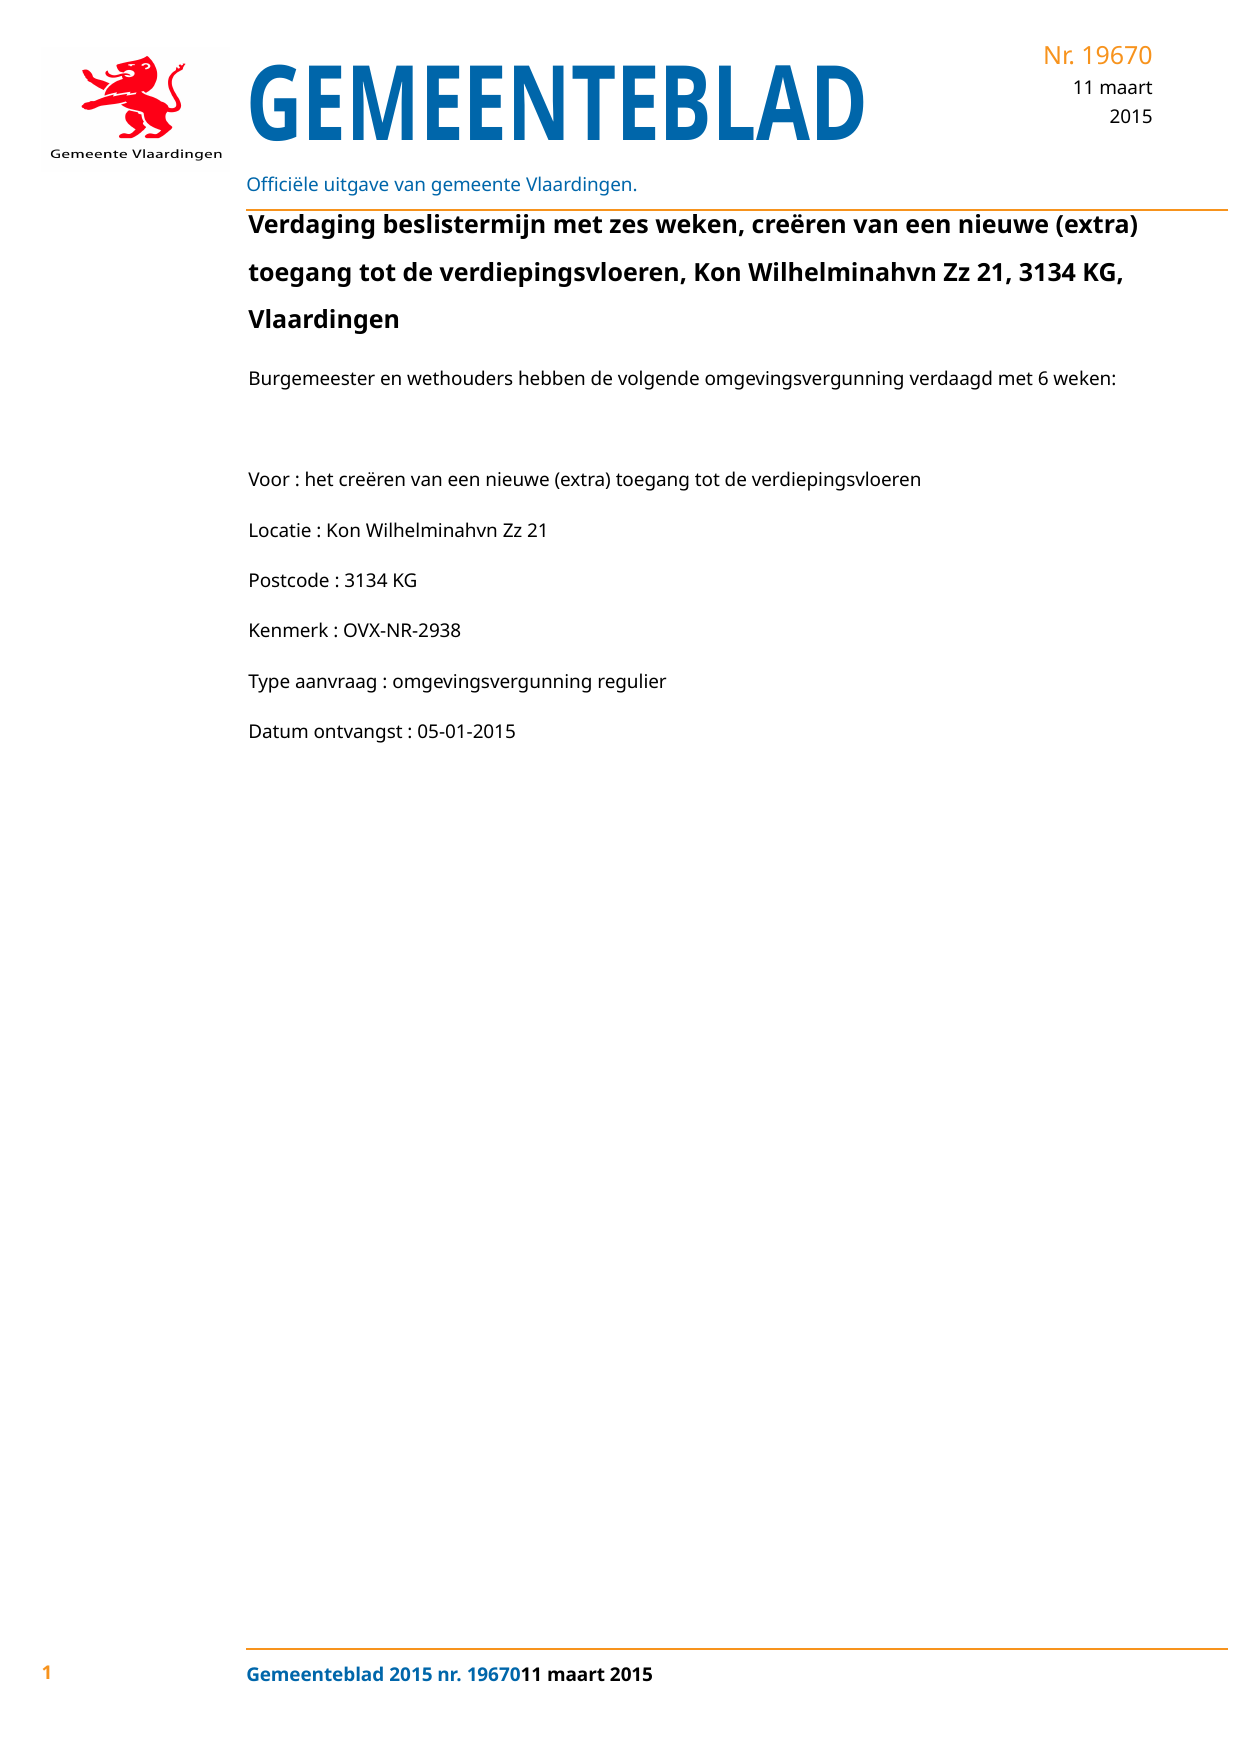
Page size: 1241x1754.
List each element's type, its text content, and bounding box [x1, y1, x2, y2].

text Type aanvraag : omgevingsvergunning regulier [248, 668, 1152, 694]
text Kenmerk : OVX-NR-2938 [248, 618, 1152, 643]
text Postcode : 3134 KG [248, 567, 1152, 593]
text Locatie : Kon Wilhelminahvn Zz 21 [248, 517, 1152, 542]
text Verdaging beslistermijn met zes weken, creëren van een nieuwe (extra) toegang tot de verdiepingsvloeren, Kon Wilhelminahvn Zz 21, 3134 KG, Vlaardingen [248, 211, 1152, 336]
picture [41, 47, 231, 172]
text Burgemeester en wethouders hebben de volgende omgevingsvergunning verdaagd met 6 weken: [248, 366, 1152, 391]
text Datum ontvangst : 05-01-2015 [248, 718, 1152, 744]
text Voor : het creëren van een nieuwe (extra) toegang tot de verdiepingsvloeren [248, 466, 1152, 492]
